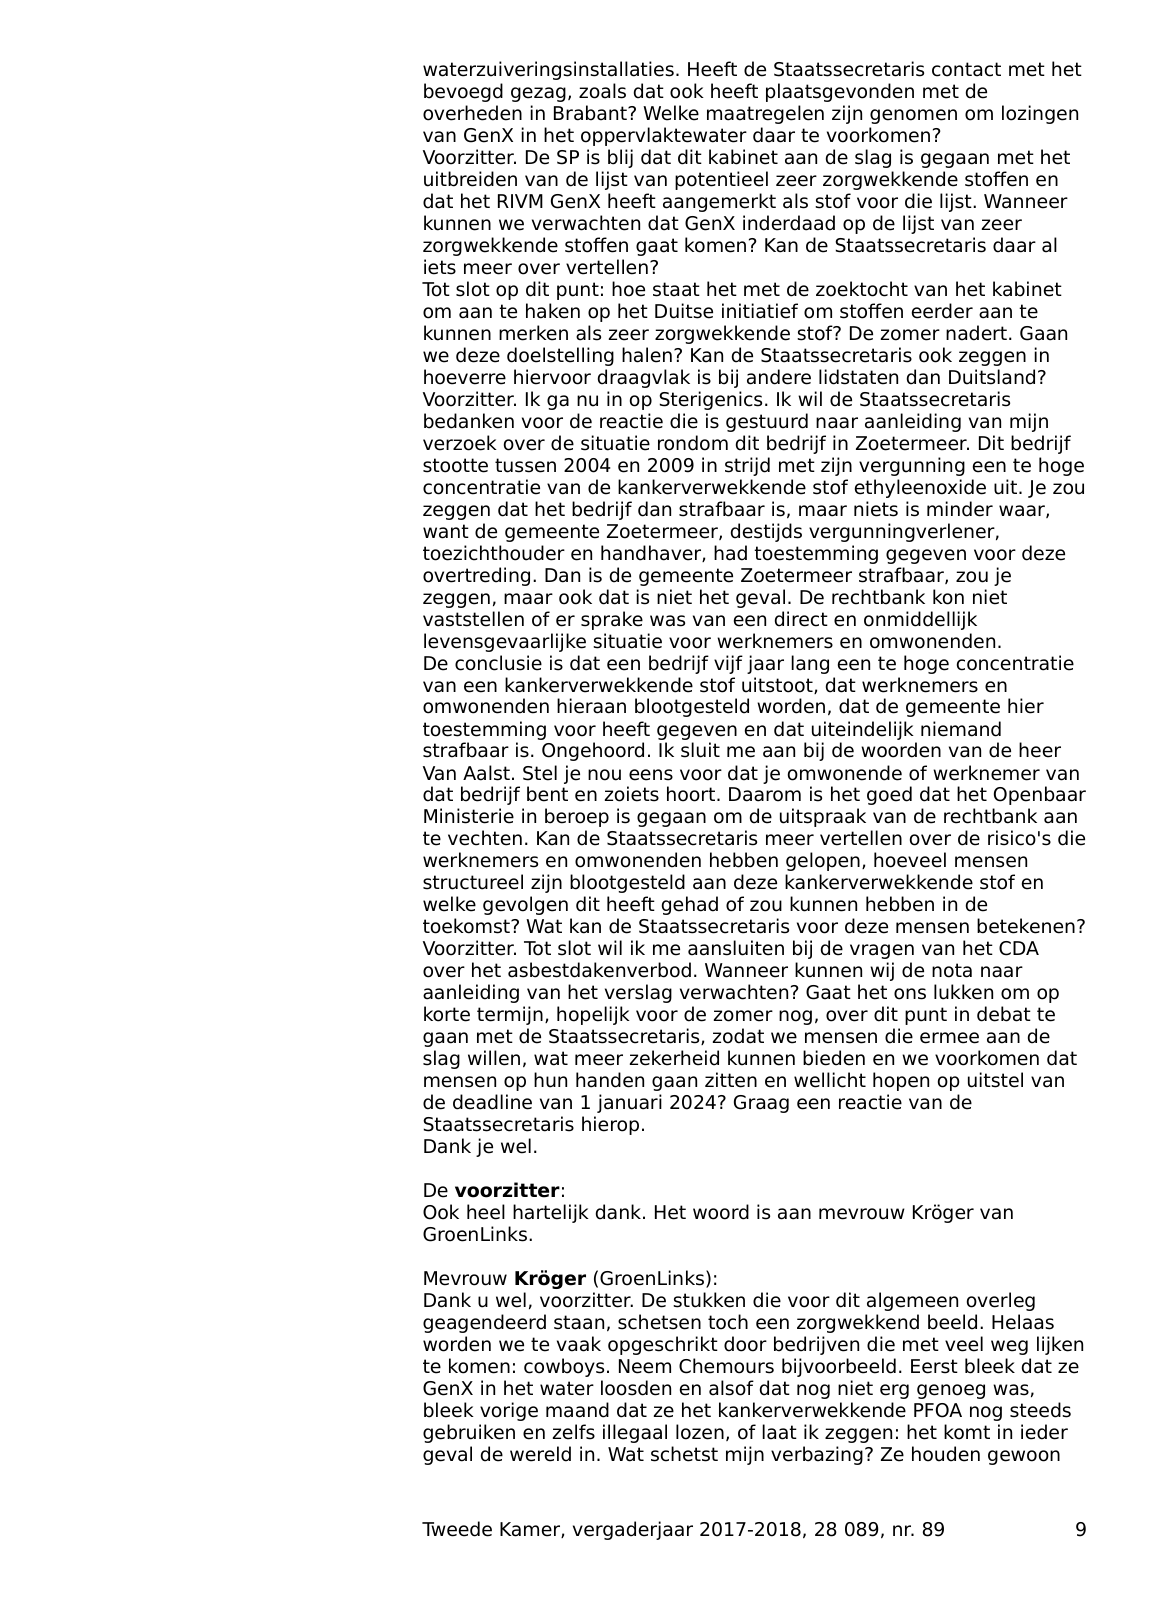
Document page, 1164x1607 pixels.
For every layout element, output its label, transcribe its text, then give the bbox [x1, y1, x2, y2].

text Dank u wel, voorzitter. De stukken die voor dit algemeen overleg geagendeerd staan, schetsen toch een zorgwekkend beeld. Helaas worden we te vaak opgeschrikt door bedrijven die met veel weg lijken te komen: cowboys. Neem Chemours bijvoorbeeld. Eerst bleek dat ze GenX in het water loosden en alsof dat nog niet erg genoeg was, bleek vorige maand dat ze het kankerverwekkende PFOA nog steeds gebruiken en zelfs illegaal lozen, of laat ik zeggen: het komt in ieder geval de wereld in. Wat schetst mijn verbazing? Ze houden gewoon [422, 1290, 1087, 1466]
text waterzuiveringsinstallaties. Heeft de Staatssecretaris contact met het bevoegd gezag, zoals dat ook heeft plaatsgevonden met de overheden in Brabant? Welke maatregelen zijn genomen om lozingen van GenX in het oppervlaktewater daar te voorkomen? [422, 59, 1087, 147]
text Dank je wel. [422, 1136, 1087, 1158]
text Mevrouw Kröger (GroenLinks): [422, 1268, 1087, 1290]
text De conclusie is dat een bedrijf vijf jaar lang een te hoge concentratie van een kankerverwekkende stof uitstoot, dat werknemers en omwonenden hieraan blootgesteld worden, dat de gemeente hier toestemming voor heeft gegeven en dat uiteindelijk niemand strafbaar is. Ongehoord. Ik sluit me aan bij de woorden van de heer Van Aalst. Stel je nou eens voor dat je omwonende of werknemer van dat bedrijf bent en zoiets hoort. Daarom is het goed dat het Openbaar Ministerie in beroep is gegaan om de uitspraak van de rechtbank aan te vechten. Kan de Staatssecretaris meer vertellen over de risico's die werknemers en omwonenden hebben gelopen, hoeveel mensen structureel zijn blootgesteld aan deze kankerverwekkende stof en welke gevolgen dit heeft gehad of zou kunnen hebben in de toekomst? Wat kan de Staatssecretaris voor deze mensen betekenen? [422, 652, 1087, 938]
text Voorzitter. De SP is blij dat dit kabinet aan de slag is gegaan met het uitbreiden van de lijst van potentieel zeer zorgwekkende stoffen en dat het RIVM GenX heeft aangemerkt als stof voor die lijst. Wanneer kunnen we verwachten dat GenX inderdaad op de lijst van zeer zorgwekkende stoffen gaat komen? Kan de Staatssecretaris daar al iets meer over vertellen? [422, 147, 1087, 279]
text Tot slot op dit punt: hoe staat het met de zoektocht van het kabinet om aan te haken op het Duitse initiatief om stoffen eerder aan te kunnen merken als zeer zorgwekkende stof? De zomer nadert. Gaan we deze doelstelling halen? Kan de Staatssecretaris ook zeggen in hoeverre hiervoor draagvlak is bij andere lidstaten dan Duitsland? [422, 279, 1087, 389]
text Ook heel hartelijk dank. Het woord is aan mevrouw Kröger van GroenLinks. [422, 1202, 1087, 1246]
text Voorzitter. Ik ga nu in op Sterigenics. Ik wil de Staatssecretaris bedanken voor de reactie die is gestuurd naar aanleiding van mijn verzoek over de situatie rondom dit bedrijf in Zoetermeer. Dit bedrijf stootte tussen 2004 en 2009 in strijd met zijn vergunning een te hoge concentratie van de kankerverwekkende stof ethyleenoxide uit. Je zou zeggen dat het bedrijf dan strafbaar is, maar niets is minder waar, want de gemeente Zoetermeer, destijds vergunningverlener, toezichthouder en handhaver, had toestemming gegeven voor deze overtreding. Dan is de gemeente Zoetermeer strafbaar, zou je zeggen, maar ook dat is niet het geval. De rechtbank kon niet vaststellen of er sprake was van een direct en onmiddellijk levensgevaarlijke situatie voor werknemers en omwonenden. [422, 389, 1087, 652]
text De voorzitter: [422, 1180, 1087, 1202]
text Voorzitter. Tot slot wil ik me aansluiten bij de vragen van het CDA over het asbestdakenverbod. Wanneer kunnen wij de nota naar aanleiding van het verslag verwachten? Gaat het ons lukken om op korte termijn, hopelijk voor de zomer nog, over dit punt in debat te gaan met de Staatssecretaris, zodat we mensen die ermee aan de slag willen, wat meer zekerheid kunnen bieden en we voorkomen dat mensen op hun handen gaan zitten en wellicht hopen op uitstel van de deadline van 1 januari 2024? Graag een reactie van de Staatssecretaris hierop. [422, 938, 1087, 1136]
